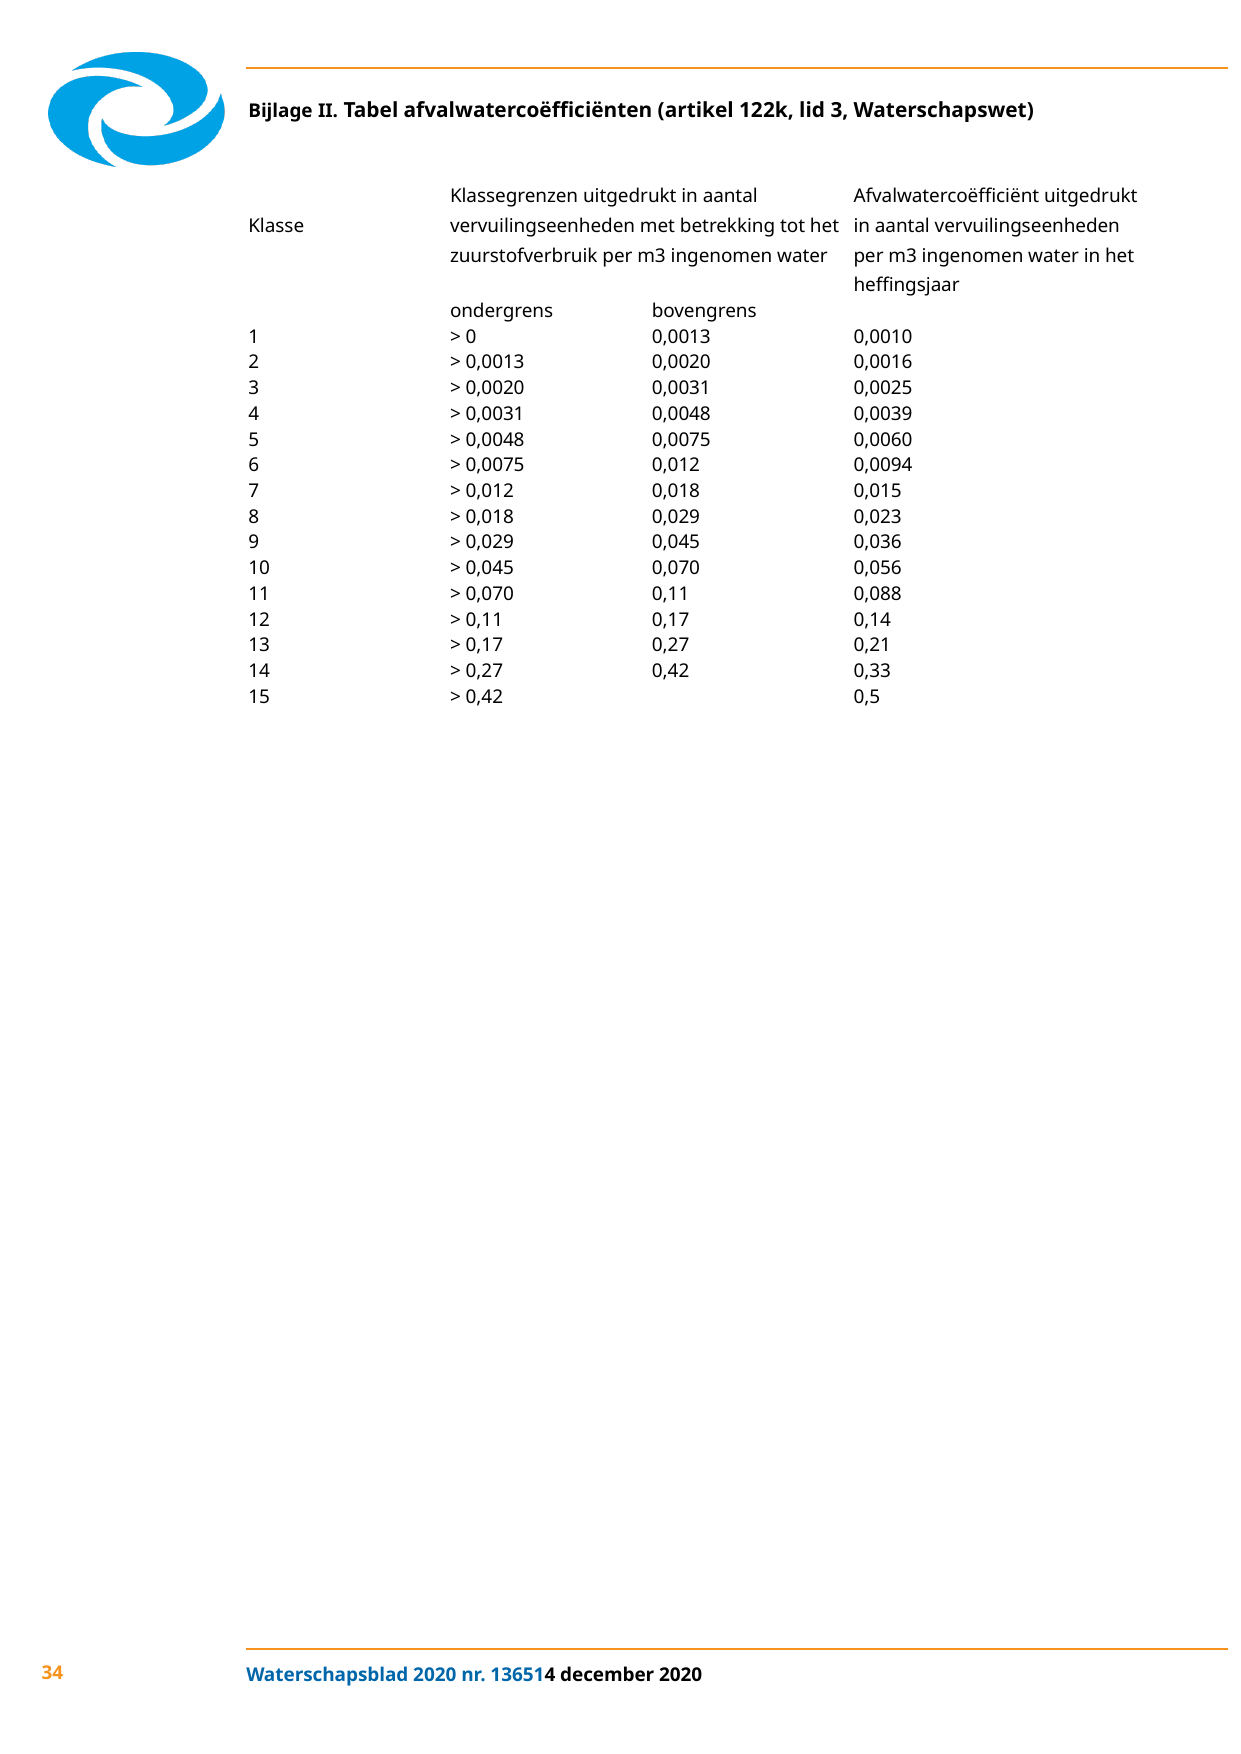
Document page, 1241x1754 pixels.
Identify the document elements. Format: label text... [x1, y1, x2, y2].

table_cell 0,17 [652, 606, 853, 632]
table_cell > 0,11 [450, 606, 652, 632]
table_cell 0,0048 [652, 400, 853, 426]
table_cell 4 [248, 400, 450, 426]
table_cell bovengrens [652, 297, 853, 323]
table_cell 0,42 [652, 657, 853, 683]
text Bijlage II. Tabel afvalwatercoëfficiënten (artikel 122k, lid 3, Waterschapswet) [248, 95, 1152, 123]
table_header Klasse [248, 183, 450, 297]
table_cell 5 [248, 426, 450, 451]
table_cell > 0,0020 [450, 374, 652, 400]
table_cell 11 [248, 580, 450, 606]
table_cell 0,088 [853, 580, 1152, 606]
table_cell 0,0010 [853, 323, 1152, 348]
table_cell > 0,42 [450, 683, 652, 709]
table_cell 7 [248, 477, 450, 503]
table_cell 0,21 [853, 632, 1152, 657]
table_cell > 0,0031 [450, 400, 652, 426]
table_cell 0,0020 [652, 349, 853, 374]
table_cell 0,056 [853, 554, 1152, 580]
table_cell > 0,0075 [450, 451, 652, 477]
table_cell 14 [248, 657, 450, 683]
table_cell > 0,27 [450, 657, 652, 683]
table_cell 0,036 [853, 529, 1152, 554]
table_cell 0,5 [853, 683, 1152, 709]
table_cell > 0,17 [450, 632, 652, 657]
table_cell > 0,0013 [450, 349, 652, 374]
table_cell 0,045 [652, 529, 853, 554]
table_cell [248, 297, 450, 323]
table_cell 6 [248, 451, 450, 477]
table_cell 0,0025 [853, 374, 1152, 400]
table_cell > 0,029 [450, 529, 652, 554]
table_cell 1 [248, 323, 450, 348]
table_cell > 0,0048 [450, 426, 652, 451]
table_header Klassegrenzen uitgedrukt in aantal vervuilingseenheden met betrekking tot het zuurstofverbruik per m3 ingenomen water [450, 183, 853, 297]
table_cell > 0,070 [450, 580, 652, 606]
table_cell 0,0060 [853, 426, 1152, 451]
table_cell > 0,012 [450, 477, 652, 503]
table_cell > 0,045 [450, 554, 652, 580]
table_cell ondergrens [450, 297, 652, 323]
table_cell 15 [248, 683, 450, 709]
table_cell 0,33 [853, 657, 1152, 683]
table_header Afvalwatercoëfficiënt uitgedrukt in aantal vervuilingseenheden per m3 ingenomen water in het heffingsjaar [853, 183, 1152, 297]
table_cell 0,070 [652, 554, 853, 580]
table_cell 12 [248, 606, 450, 632]
table_cell 10 [248, 554, 450, 580]
table_cell 8 [248, 503, 450, 529]
table_cell > 0 [450, 323, 652, 348]
table_cell 0,029 [652, 503, 853, 529]
table_cell 0,023 [853, 503, 1152, 529]
table_cell 0,0039 [853, 400, 1152, 426]
table_cell 0,015 [853, 477, 1152, 503]
table_cell 0,14 [853, 606, 1152, 632]
table_cell 0,27 [652, 632, 853, 657]
table_cell 0,0075 [652, 426, 853, 451]
table_cell 0,018 [652, 477, 853, 503]
table_cell [853, 297, 1152, 323]
table_cell 0,11 [652, 580, 853, 606]
table_cell 0,0094 [853, 451, 1152, 477]
picture [41, 47, 231, 172]
table_cell 0,0031 [652, 374, 853, 400]
table_cell > 0,018 [450, 503, 652, 529]
table_cell 3 [248, 374, 450, 400]
table_cell 0,012 [652, 451, 853, 477]
table_cell 0,0013 [652, 323, 853, 348]
table_cell 13 [248, 632, 450, 657]
table_cell [652, 683, 853, 709]
table_cell 2 [248, 349, 450, 374]
table_cell 0,0016 [853, 349, 1152, 374]
table_cell 9 [248, 529, 450, 554]
